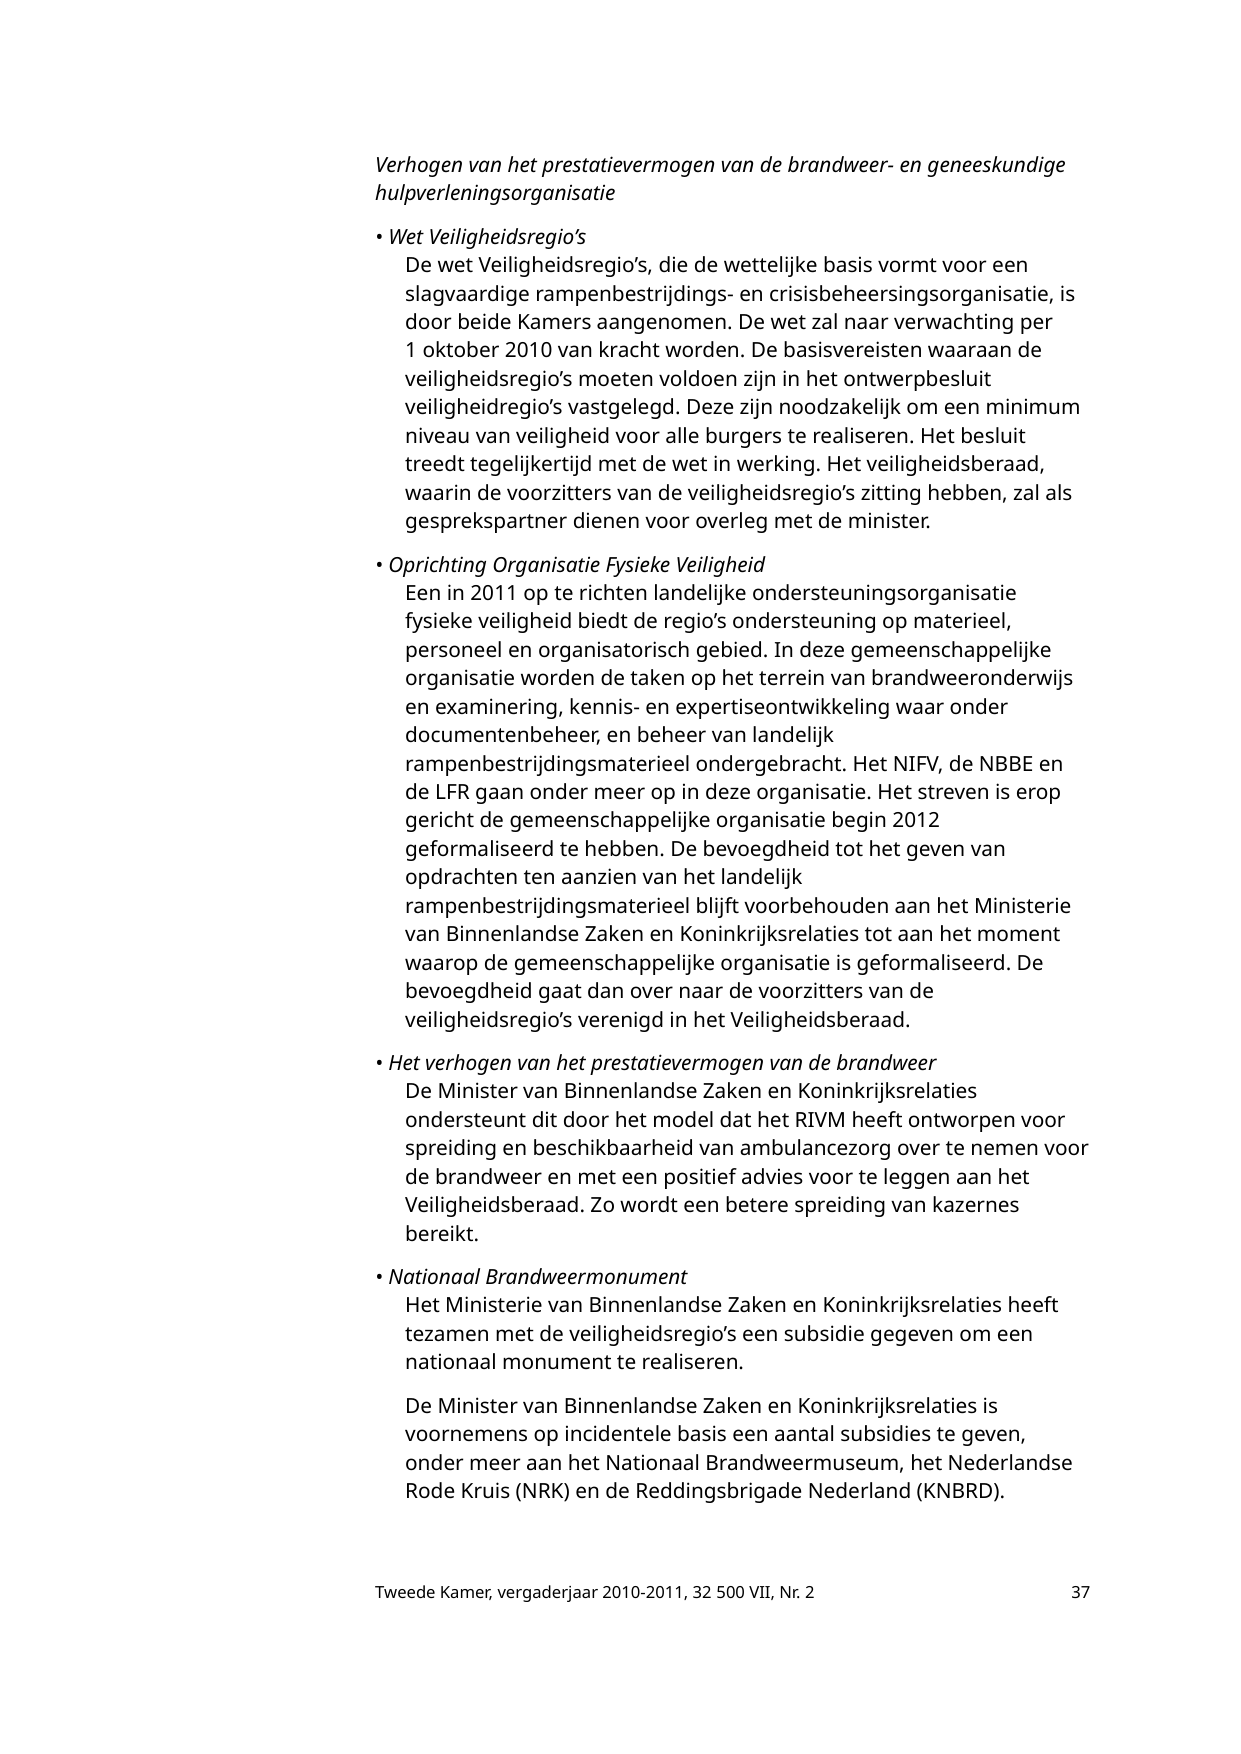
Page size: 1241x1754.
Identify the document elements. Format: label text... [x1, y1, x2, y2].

text De wet Veiligheidsregio’s, die de wettelijke basis vormt voor een slagvaardige rampenbestrijdings- en crisisbeheersingsorganisatie, is door beide Kamers aangenomen. De wet zal naar verwachting per 1 oktober 2010 van kracht worden. De basisvereisten waaraan de veiligheidsregio’s moeten voldoen zijn in het ontwerpbesluit veiligheidregio’s vastgelegd. Deze zijn noodzakelijk om een minimum niveau van veiligheid voor alle burgers te realiseren. Het besluit treedt tegelijkertijd met de wet in werking. Het veiligheidsberaad, waarin de voorzitters van de veiligheidsregio’s zitting hebben, zal als gesprekspartner dienen voor overleg met de minister. [405, 250, 1090, 535]
text Verhogen van het prestatievermogen van de brandweer- en geneeskundige hulpverleningsorganisatie [375, 150, 1090, 207]
text • Het verhogen van het prestatievermogen van de brandweer [375, 1048, 1090, 1077]
text • Oprichting Organisatie Fysieke Veiligheid [375, 550, 1090, 578]
text Een in 2011 op te richten landelijke ondersteuningsorganisatie fysieke veiligheid biedt de regio’s ondersteuning op materieel, personeel en organisatorisch gebied. In deze gemeenschappelijke organisatie worden de taken op het terrein van brandweeronderwijs en examinering, kennis- en expertiseontwikkeling waar onder documentenbeheer, en beheer van landelijk rampenbestrijdingsmaterieel ondergebracht. Het NIFV, de NBBE en de LFR gaan onder meer op in deze organisatie. Het streven is erop gericht de gemeenschappelijke organisatie begin 2012 geformaliseerd te hebben. De bevoegdheid tot het geven van opdrachten ten aanzien van het landelijk rampenbestrijdingsmaterieel blijft voorbehouden aan het Ministerie van Binnenlandse Zaken en Koninkrijksrelaties tot aan het moment waarop de gemeenschappelijke organisatie is geformaliseerd. De bevoegdheid gaat dan over naar de voorzitters van de veiligheidsregio’s verenigd in het Veiligheidsberaad. [405, 578, 1090, 1033]
text Het Ministerie van Binnenlandse Zaken en Koninkrijksrelaties heeft tezamen met de veiligheidsregio’s een subsidie gegeven om een nationaal monument te realiseren. [405, 1291, 1090, 1376]
text De Minister van Binnenlandse Zaken en Koninkrijksrelaties ondersteunt dit door het model dat het RIVM heeft ontworpen voor spreiding en beschikbaarheid van ambulancezorg over te nemen voor de brandweer en met een positief advies voor te leggen aan het Veiligheidsberaad. Zo wordt een betere spreiding van kazernes bereikt. [405, 1077, 1090, 1247]
text De Minister van Binnenlandse Zaken en Koninkrijksrelaties is voornemens op incidentele basis een aantal subsidies te geven, onder meer aan het Nationaal Brandweermuseum, het Nederlandse Rode Kruis (NRK) en de Reddingsbrigade Nederland (KNBRD). [405, 1391, 1090, 1505]
text • Nationaal Brandweermonument [375, 1262, 1090, 1291]
text • Wet Veiligheidsregio’s [375, 222, 1090, 250]
